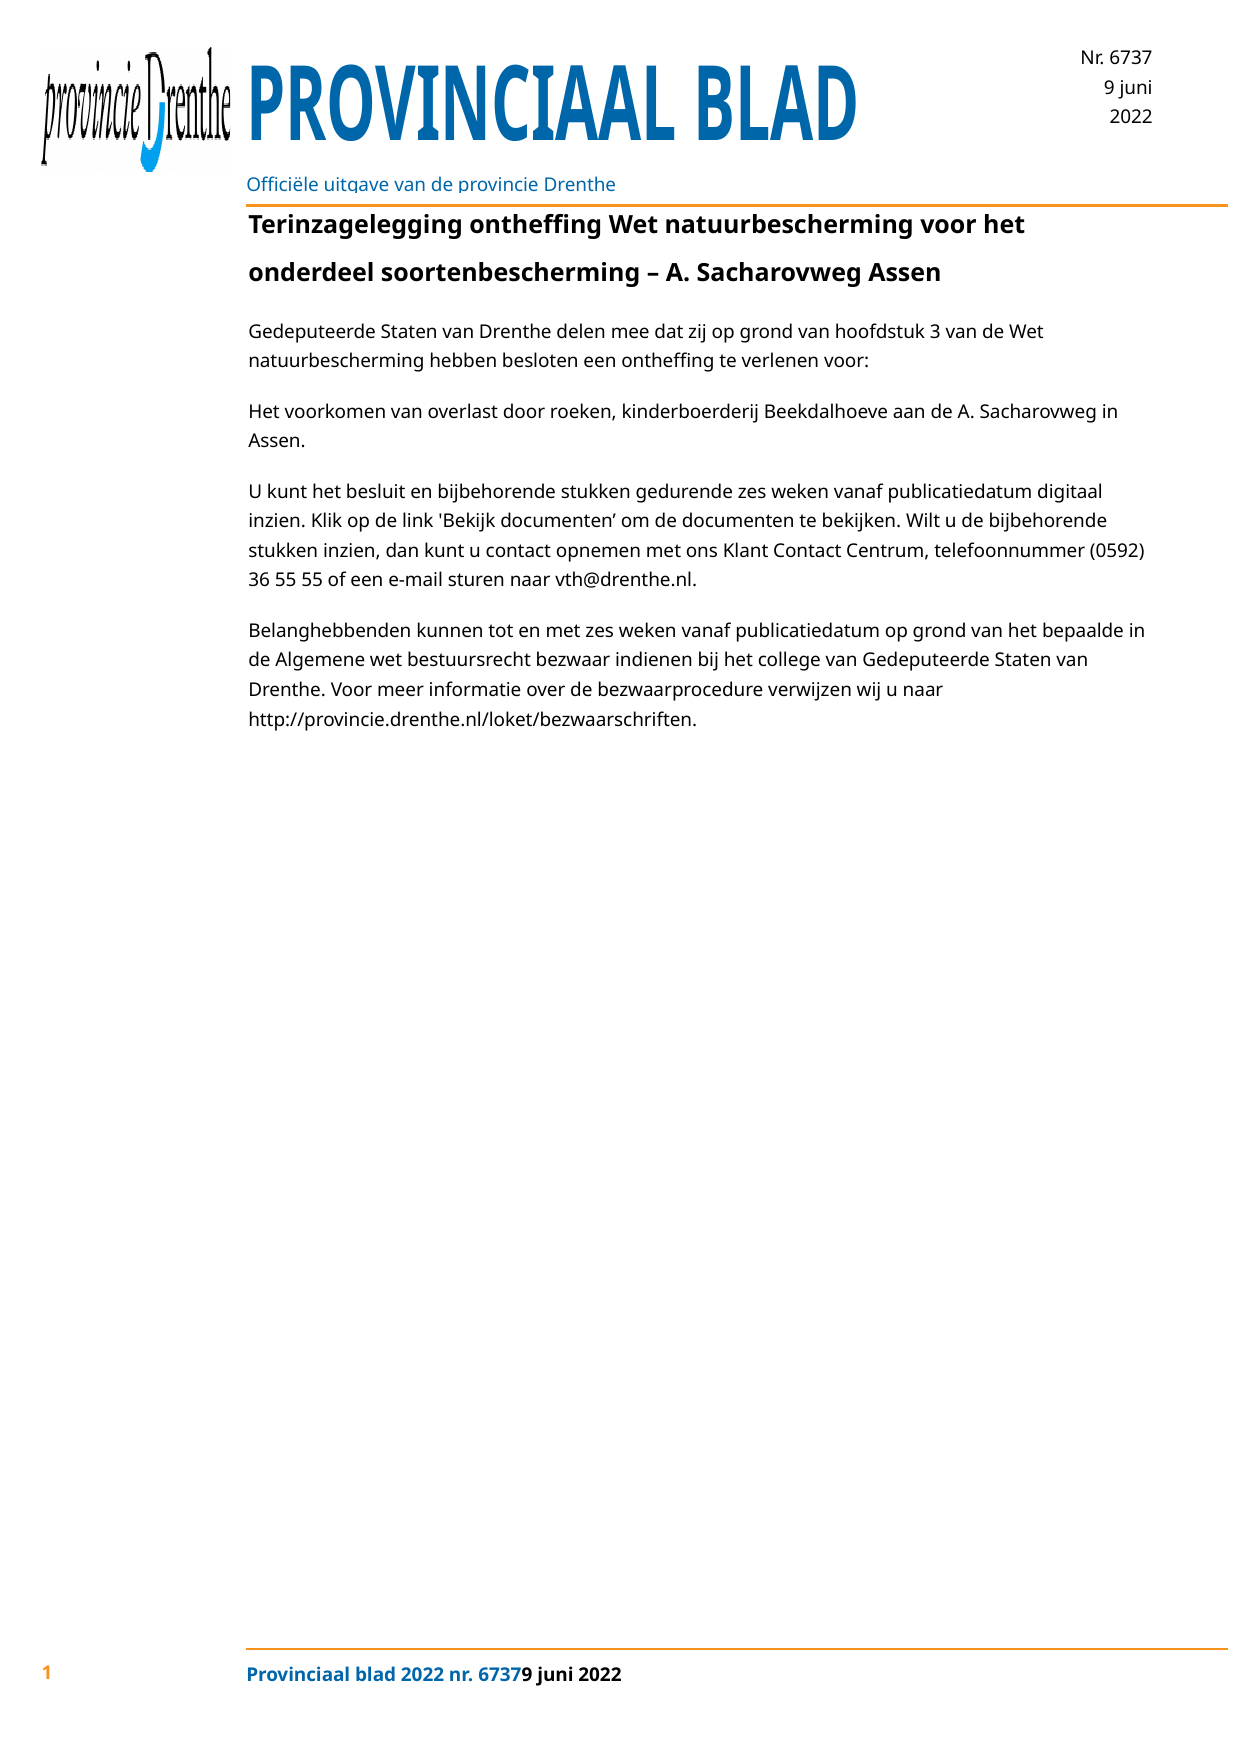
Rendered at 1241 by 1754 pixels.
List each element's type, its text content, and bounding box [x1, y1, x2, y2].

text Terinzagelegging ontheffing Wet natuurbescherming voor het onderdeel soortenbescherming – A. Sacharovweg Assen [248, 207, 1152, 288]
text Het voorkomen van overlast door roeken, kinderboerderij Beekdalhoeve aan de A. Sacharovweg in Assen. [248, 398, 1152, 453]
text Gedeputeerde Staten van Drenthe delen mee dat zij op grond van hoofdstuk 3 van de Wet natuurbescherming hebben besloten een ontheffing te verlenen voor: [248, 318, 1152, 373]
text U kunt het besluit en bijbehorende stukken gedurende zes weken vanaf publicatiedatum digitaal inzien. Klik op de link 'Bekijk documenten’ om de documenten te bekijken. Wilt u de bijbehorende stukken inzien, dan kunt u contact opnemen met ons Klant Contact Centrum, telefoonnummer (0592) 36 55 55 of een e-mail sturen naar vth@drenthe.nl. [248, 478, 1152, 592]
picture [41, 47, 231, 172]
text Belanghebbenden kunnen tot en met zes weken vanaf publicatiedatum op grond van het bepaalde in de Algemene wet bestuursrecht bezwaar indienen bij het college van Gedeputeerde Staten van Drenthe. Voor meer informatie over de bezwaarprocedure verwijzen wij u naar http://provincie.drenthe.nl/loket/bezwaarschriften. [248, 617, 1152, 732]
